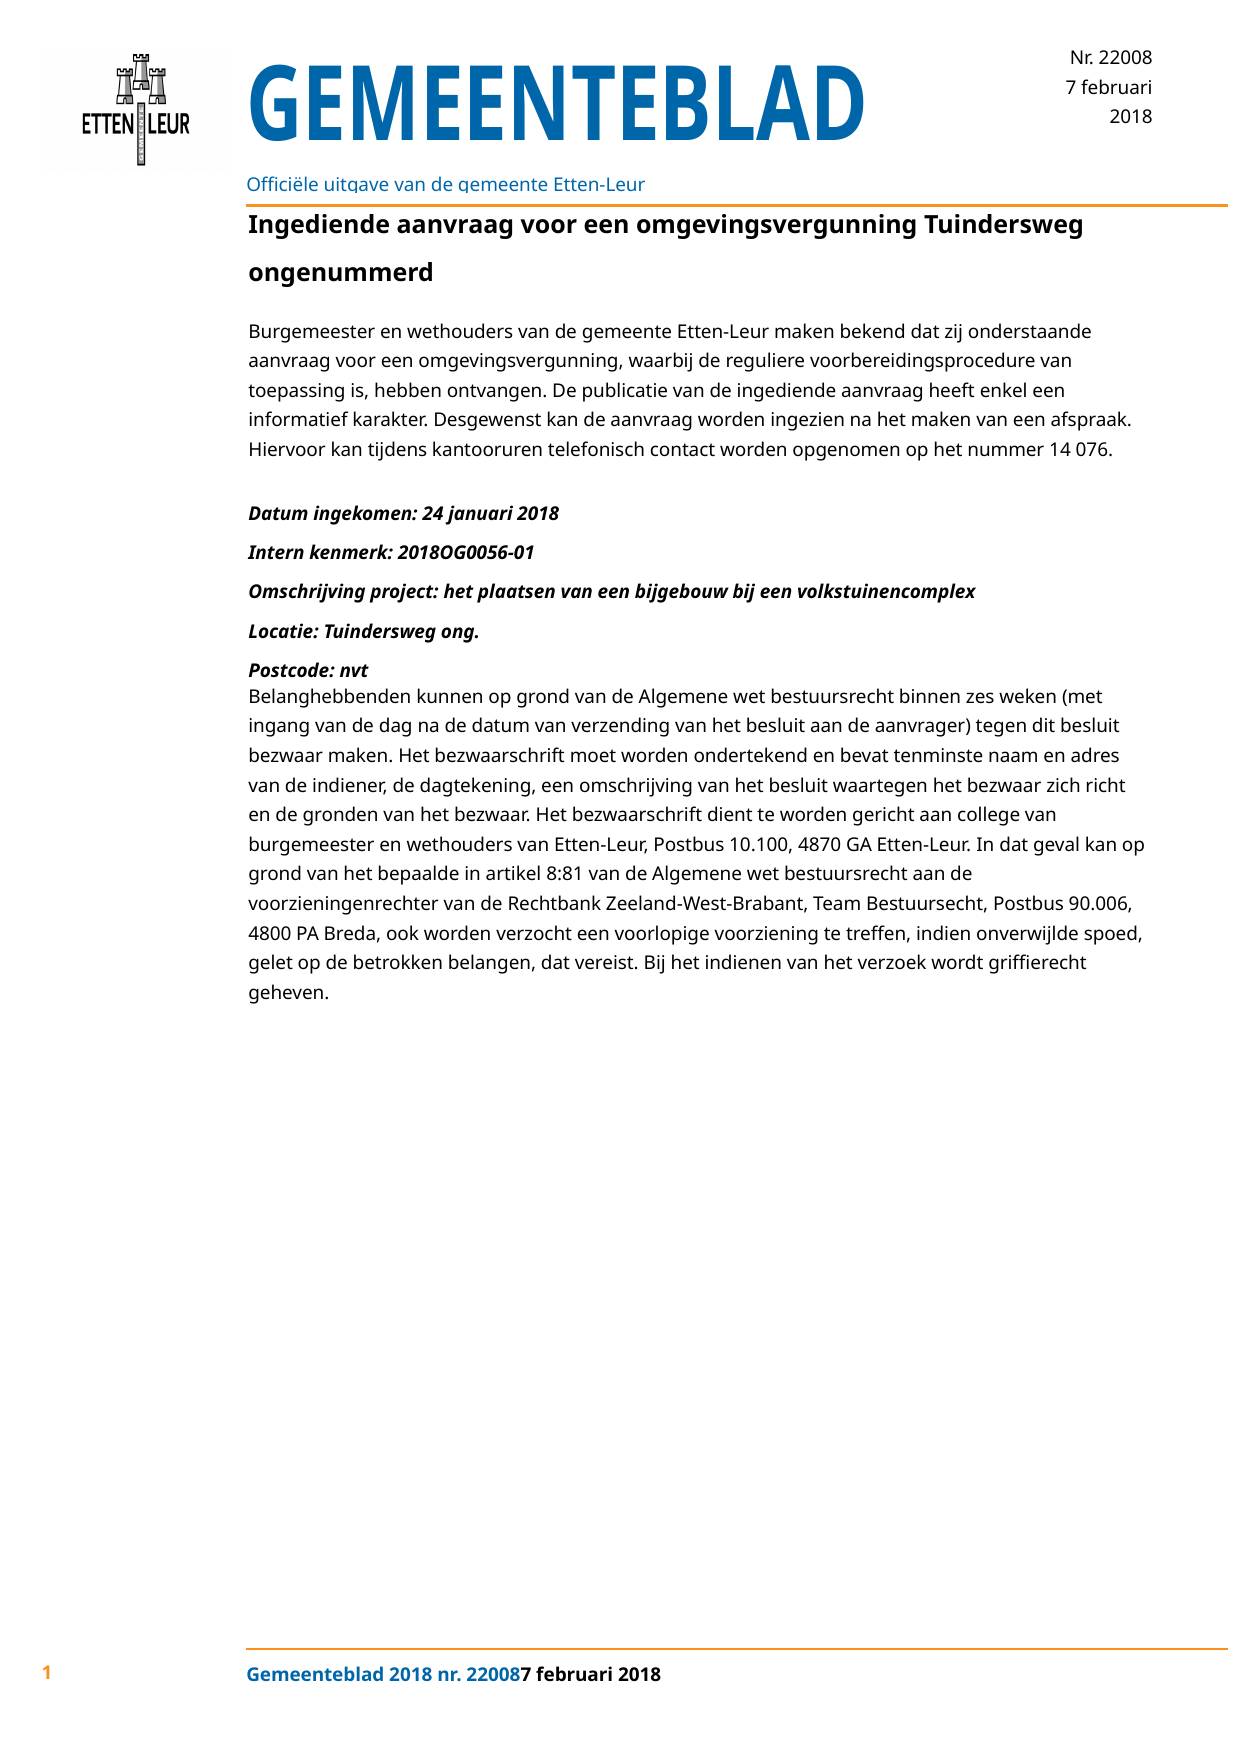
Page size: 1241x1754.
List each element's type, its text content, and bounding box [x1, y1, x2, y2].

text Intern kenmerk: 2018OG0056-01 [248, 539, 1152, 565]
text Omschrijving project: het plaatsen van een bijgebouw bij een volkstuinencomplex [248, 579, 1152, 604]
text Datum ingekomen: 24 januari 2018 [248, 500, 1152, 526]
text Ingediende aanvraag voor een omgevingsvergunning Tuindersweg ongenummerd [248, 207, 1152, 288]
text Locatie: Tuindersweg ong. [248, 618, 1152, 644]
text Postcode: nvt [248, 657, 1152, 683]
picture [41, 47, 231, 172]
text Burgemeester en wethouders van de gemeente Etten-Leur maken bekend dat zij onderstaande aanvraag voor een omgevingsvergunning, waarbij de reguliere voorbereidingsprocedure van toepassing is, hebben ontvangen. De publicatie van de ingediende aanvraag heeft enkel een informatief karakter. Desgewenst kan de aanvraag worden ingezien na het maken van een afspraak. Hiervoor kan tijdens kantooruren telefonisch contact worden opgenomen op het nummer 14 076. [248, 318, 1152, 462]
text Belanghebbenden kunnen op grond van de Algemene wet bestuursrecht binnen zes weken (met ingang van de dag na de datum van verzending van het besluit aan de aanvrager) tegen dit besluit bezwaar maken. Het bezwaarschrift moet worden ondertekend en bevat tenminste naam en adres van de indiener, de dagtekening, een omschrijving van het besluit waartegen het bezwaar zich richt en de gronden van het bezwaar. Het bezwaarschrift dient te worden gericht aan college van burgemeester en wethouders van Etten-Leur, Postbus 10.100, 4870 GA Etten-Leur. In dat geval kan op grond van het bepaalde in artikel 8:81 van de Algemene wet bestuursrecht aan de voorzieningenrechter van de Rechtbank Zeeland-West-Brabant, Team Bestuursecht, Postbus 90.006, 4800 PA Breda, ook worden verzocht een voorlopige voorziening te treffen, indien onverwijlde spoed, gelet op de betrokken belangen, dat vereist. Bij het indienen van het verzoek wordt griffierecht geheven. [248, 683, 1152, 1004]
